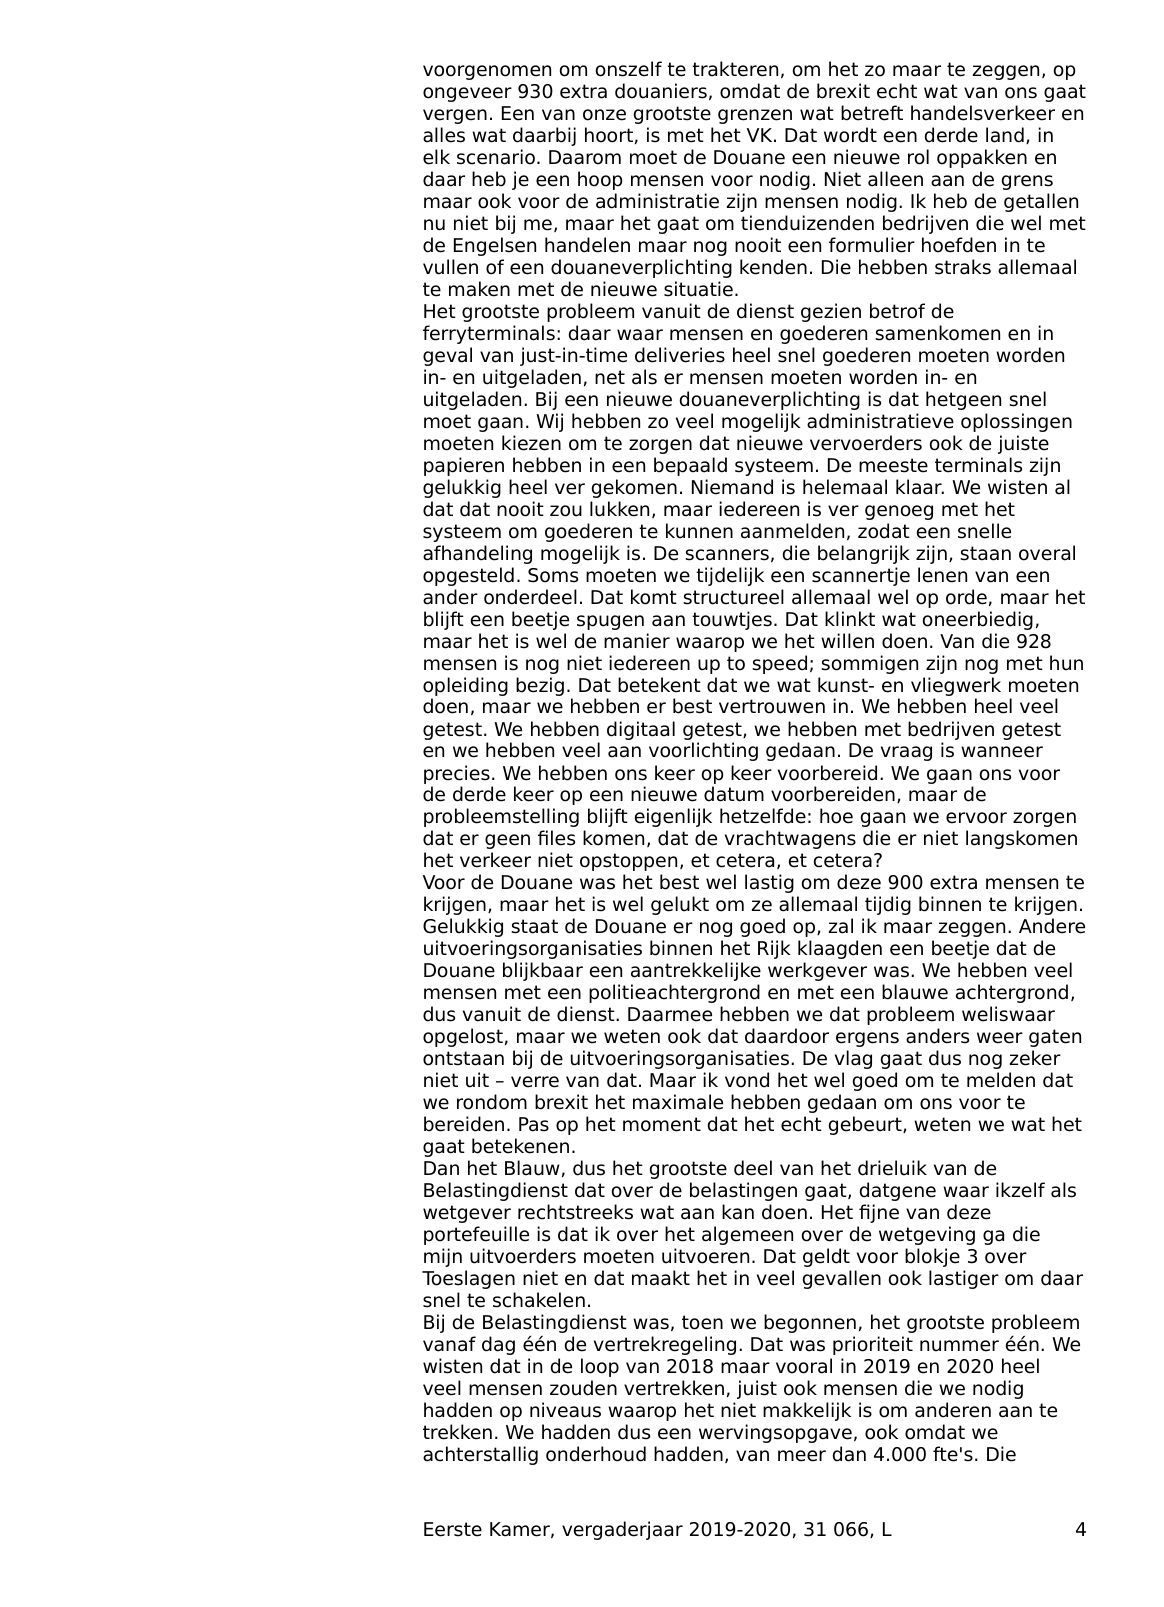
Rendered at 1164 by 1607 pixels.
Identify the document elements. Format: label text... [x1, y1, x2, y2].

text voorgenomen om onszelf te trakteren, om het zo maar te zeggen, op ongeveer 930 extra douaniers, omdat de brexit echt wat van ons gaat vergen. Een van onze grootste grenzen wat betreft handelsverkeer en alles wat daarbij hoort, is met het VK. Dat wordt een derde land, in elk scenario. Daarom moet de Douane een nieuwe rol oppakken en daar heb je een hoop mensen voor nodig. Niet alleen aan de grens maar ook voor de administratie zijn mensen nodig. Ik heb de getallen nu niet bij me, maar het gaat om tienduizenden bedrijven die wel met de Engelsen handelen maar nog nooit een formulier hoefden in te vullen of een douaneverplichting kenden. Die hebben straks allemaal te maken met de nieuwe situatie. [422, 59, 1087, 301]
text Bij de Belastingdienst was, toen we begonnen, het grootste probleem vanaf dag één de vertrekregeling. Dat was prioriteit nummer één. We wisten dat in de loop van 2018 maar vooral in 2019 en 2020 heel veel mensen zouden vertrekken, juist ook mensen die we nodig hadden op niveaus waarop het niet makkelijk is om anderen aan te trekken. We hadden dus een wervingsopgave, ook omdat we achterstallig onderhoud hadden, van meer dan 4.000 fte's. Die [422, 1312, 1087, 1466]
text Dan het Blauw, dus het grootste deel van het drieluik van de Belastingdienst dat over de belastingen gaat, datgene waar ikzelf als wetgever rechtstreeks wat aan kan doen. Het fijne van deze portefeuille is dat ik over het algemeen over de wetgeving ga die mijn uitvoerders moeten uitvoeren. Dat geldt voor blokje 3 over Toeslagen niet en dat maakt het in veel gevallen ook lastiger om daar snel te schakelen. [422, 1158, 1087, 1312]
text Het grootste probleem vanuit de dienst gezien betrof de ferryterminals: daar waar mensen en goederen samenkomen en in geval van just-in-time deliveries heel snel goederen moeten worden in- en uitgeladen, net als er mensen moeten worden in- en uitgeladen. Bij een nieuwe douaneverplichting is dat hetgeen snel moet gaan. Wij hebben zo veel mogelijk administratieve oplossingen moeten kiezen om te zorgen dat nieuwe vervoerders ook de juiste papieren hebben in een bepaald systeem. De meeste terminals zijn gelukkig heel ver gekomen. Niemand is helemaal klaar. We wisten al dat dat nooit zou lukken, maar iedereen is ver genoeg met het systeem om goederen te kunnen aanmelden, zodat een snelle afhandeling mogelijk is. De scanners, die belangrijk zijn, staan overal opgesteld. Soms moeten we tijdelijk een scannertje lenen van een ander onderdeel. Dat komt structureel allemaal wel op orde, maar het blijft een beetje spugen aan touwtjes. Dat klinkt wat oneerbiedig, maar het is wel de manier waarop we het willen doen. Van die 928 mensen is nog niet iedereen up to speed; sommigen zijn nog met hun opleiding bezig. Dat betekent dat we wat kunst- en vliegwerk moeten doen, maar we hebben er best vertrouwen in. We hebben heel veel getest. We hebben digitaal getest, we hebben met bedrijven getest en we hebben veel aan voorlichting gedaan. De vraag is wanneer precies. We hebben ons keer op keer voorbereid. We gaan ons voor de derde keer op een nieuwe datum voorbereiden, maar de probleemstelling blijft eigenlijk hetzelfde: hoe gaan we ervoor zorgen dat er geen files komen, dat de vrachtwagens die er niet langskomen het verkeer niet opstoppen, et cetera, et cetera? [422, 301, 1087, 872]
text Voor de Douane was het best wel lastig om deze 900 extra mensen te krijgen, maar het is wel gelukt om ze allemaal tijdig binnen te krijgen. Gelukkig staat de Douane er nog goed op, zal ik maar zeggen. Andere uitvoeringsorganisaties binnen het Rijk klaagden een beetje dat de Douane blijkbaar een aantrekkelijke werkgever was. We hebben veel mensen met een politieachtergrond en met een blauwe achtergrond, dus vanuit de dienst. Daarmee hebben we dat probleem weliswaar opgelost, maar we weten ook dat daardoor ergens anders weer gaten ontstaan bij de uitvoeringsorganisaties. De vlag gaat dus nog zeker niet uit – verre van dat. Maar ik vond het wel goed om te melden dat we rondom brexit het maximale hebben gedaan om ons voor te bereiden. Pas op het moment dat het echt gebeurt, weten we wat het gaat betekenen. [422, 872, 1087, 1158]
